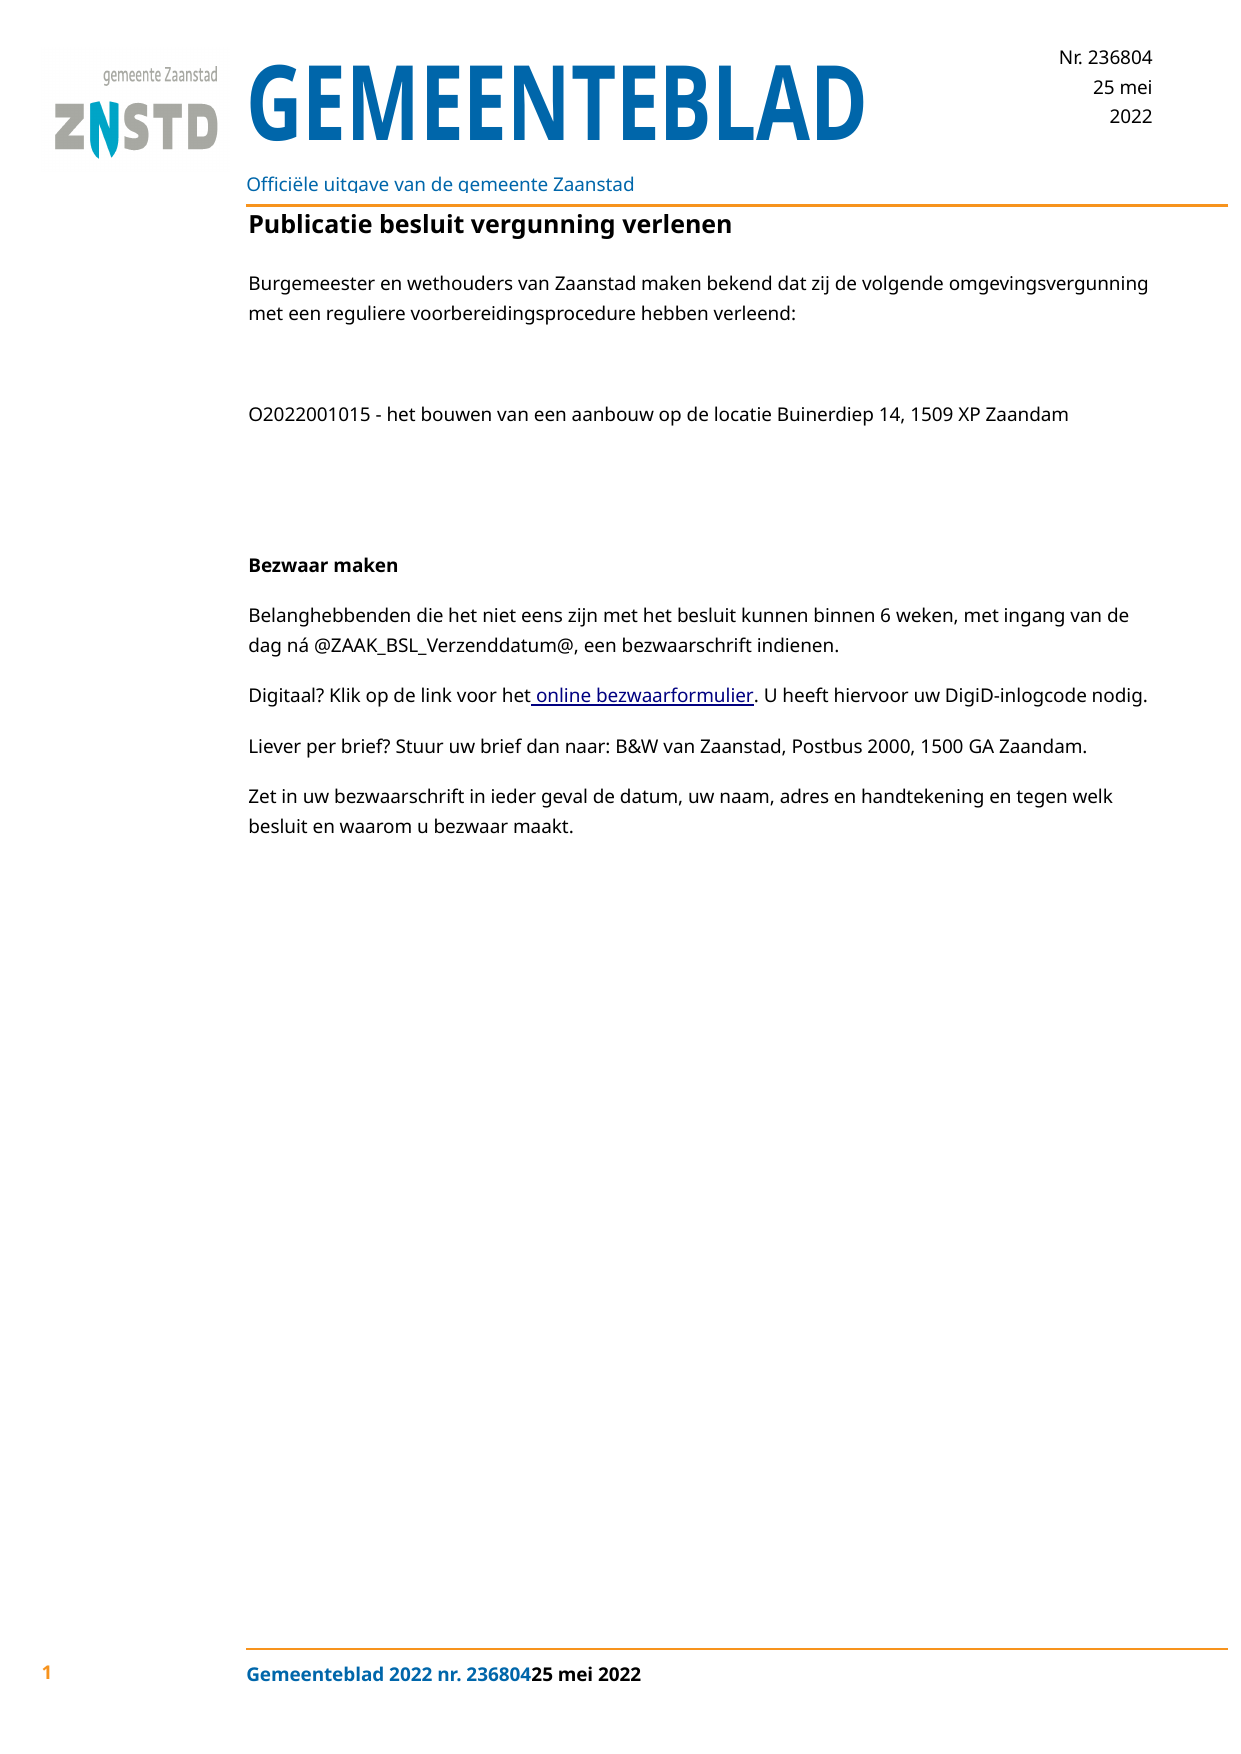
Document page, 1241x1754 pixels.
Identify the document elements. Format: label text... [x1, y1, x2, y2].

text Zet in uw bezwaarschrift in ieder geval de datum, uw naam, adres en handtekening en tegen welk besluit en waarom u bezwaar maakt. [248, 783, 1152, 838]
text Liever per brief? Stuur uw brief dan naar: B&W van Zaanstad, Postbus 2000, 1500 GA Zaandam. [248, 733, 1152, 758]
text Bezwaar maken [248, 552, 1152, 578]
text Belanghebbenden die het niet eens zijn met het besluit kunnen binnen 6 weken, met ingang van de dag ná @ZAAK_BSL_Verzenddatum@, een bezwaarschrift indienen. [248, 602, 1152, 658]
text Burgemeester en wethouders van Zaanstad maken bekend dat zij de volgende omgevingsvergunning met een reguliere voorbereidingsprocedure hebben verleend: [248, 270, 1152, 326]
text Digitaal? Klik op de link voor het online bezwaarformulier. U heeft hiervoor uw DigiD-inlogcode nodig. [248, 682, 1152, 708]
text O2022001015 - het bouwen van een aanbouw op de locatie Buinerdiep 14, 1509 XP Zaandam [248, 401, 1152, 426]
text Publicatie besluit vergunning verlenen [248, 207, 1152, 241]
picture [41, 47, 231, 172]
